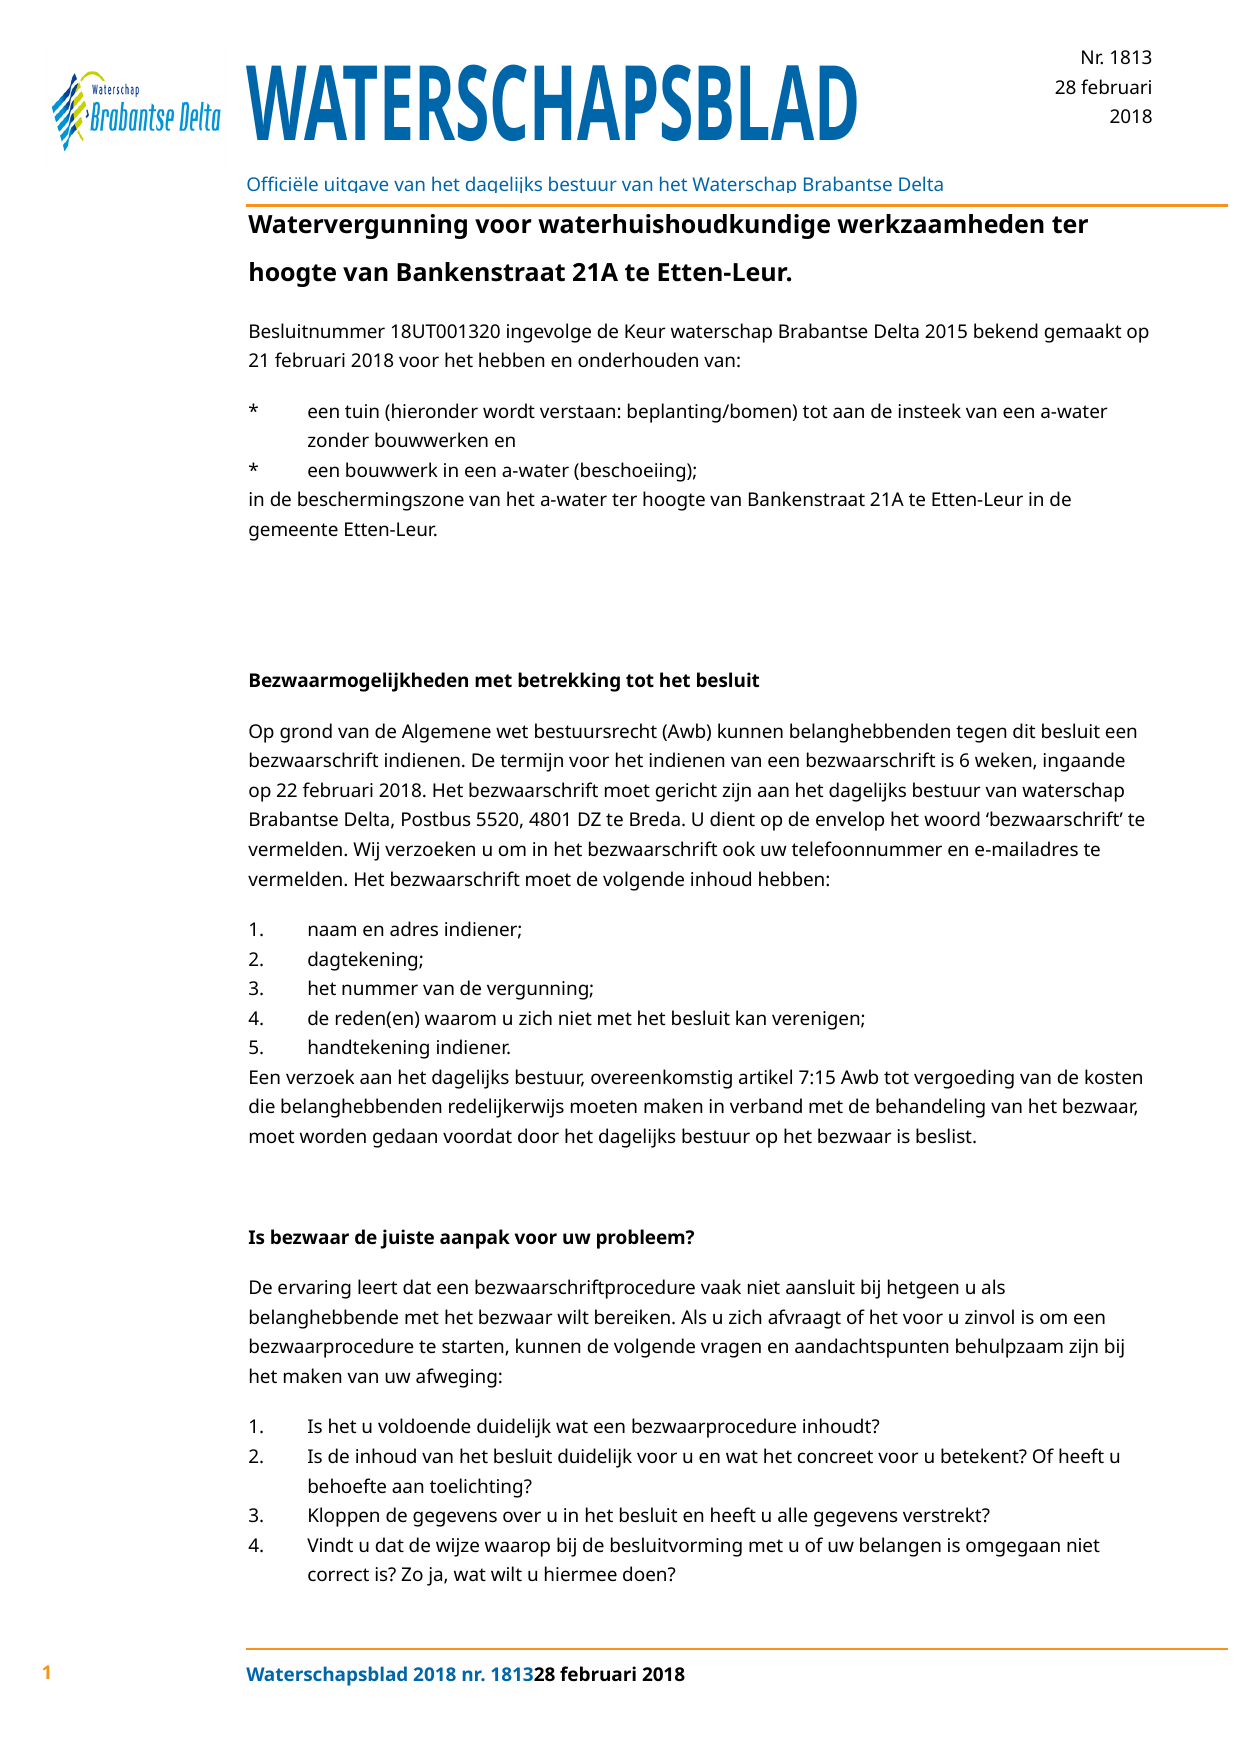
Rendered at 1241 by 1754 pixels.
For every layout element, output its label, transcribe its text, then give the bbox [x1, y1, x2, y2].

text Is bezwaar de juiste aanpak voor uw probleem? [248, 1224, 1152, 1250]
list Is het u voldoende duidelijk wat een bezwaarprocedure inhoudt? [248, 1414, 1152, 1439]
list het nummer van de vergunning; [248, 975, 1152, 1001]
text Een verzoek aan het dagelijks bestuur, overeenkomstig artikel 7:15 Awb tot vergoeding van de kosten die belanghebbenden redelijkerwijs moeten maken in verband met de behandeling van het bezwaar, moet worden gedaan voordat door het dagelijks bestuur op het bezwaar is beslist. [248, 1064, 1152, 1149]
text De ervaring leert dat een bezwaarschriftprocedure vaak niet aansluit bij hetgeen u als belanghebbende met het bezwaar wilt bereiken. Als u zich afvraagt of het voor u zinvol is om een bezwaarprocedure te starten, kunnen de volgende vragen en aandachtspunten behulpzaam zijn bij het maken van uw afweging: [248, 1274, 1152, 1389]
text Watervergunning voor waterhuishoudkundige werkzaamheden ter hoogte van Bankenstraat 21A te Etten-Leur. [248, 207, 1152, 288]
list naam en adres indiener; [248, 916, 1152, 942]
list Kloppen de gegevens over u in het besluit en heeft u alle gegevens verstrekt? [248, 1502, 1152, 1528]
text Op grond van de Algemene wet bestuursrecht (Awb) kunnen belanghebbenden tegen dit besluit een bezwaarschrift indienen. De termijn voor het indienen van een bezwaarschrift is 6 weken, ingaande op 22 februari 2018. Het bezwaarschrift moet gericht zijn aan het dagelijks bestuur van waterschap Brabantse Delta, Postbus 5520, 4801 DZ te Breda. U dient op de envelop het woord ‘bezwaarschrift’ te vermelden. Wij verzoeken u om in het bezwaarschrift ook uw telefoonnummer en e‑mailadres te vermelden. Het bezwaarschrift moet de volgende inhoud hebben: [248, 718, 1152, 892]
list een bouwwerk in een a-water (beschoeiing); [248, 457, 1152, 483]
text in de beschermingszone van het a-water ter hoogte van Bankenstraat 21A te Etten-Leur in de gemeente Etten-Leur. [248, 487, 1152, 542]
picture [41, 47, 231, 172]
text Besluitnummer 18UT001320 ingevolge de Keur waterschap Brabantse Delta 2015 bekend gemaakt op 21 februari 2018 voor het hebben en onderhouden van: [248, 318, 1152, 373]
list Vindt u dat de wijze waarop bij de besluitvorming met u of uw belangen is omgegaan niet correct is? Zo ja, wat wilt u hiermee doen? [248, 1532, 1152, 1587]
list een tuin (hieronder wordt verstaan: beplanting/bomen) tot aan de insteek van een a-water zonder bouwwerken en [248, 398, 1152, 453]
list de reden(en) waarom u zich niet met het besluit kan verenigen; [248, 1005, 1152, 1031]
text Bezwaarmogelijkheden met betrekking tot het besluit [248, 667, 1152, 693]
list Is de inhoud van het besluit duidelijk voor u en wat het concreet voor u betekent? Of heeft u behoefte aan toelichting? [248, 1443, 1152, 1499]
list handtekening indiener. [248, 1034, 1152, 1060]
list dagtekening; [248, 946, 1152, 972]
